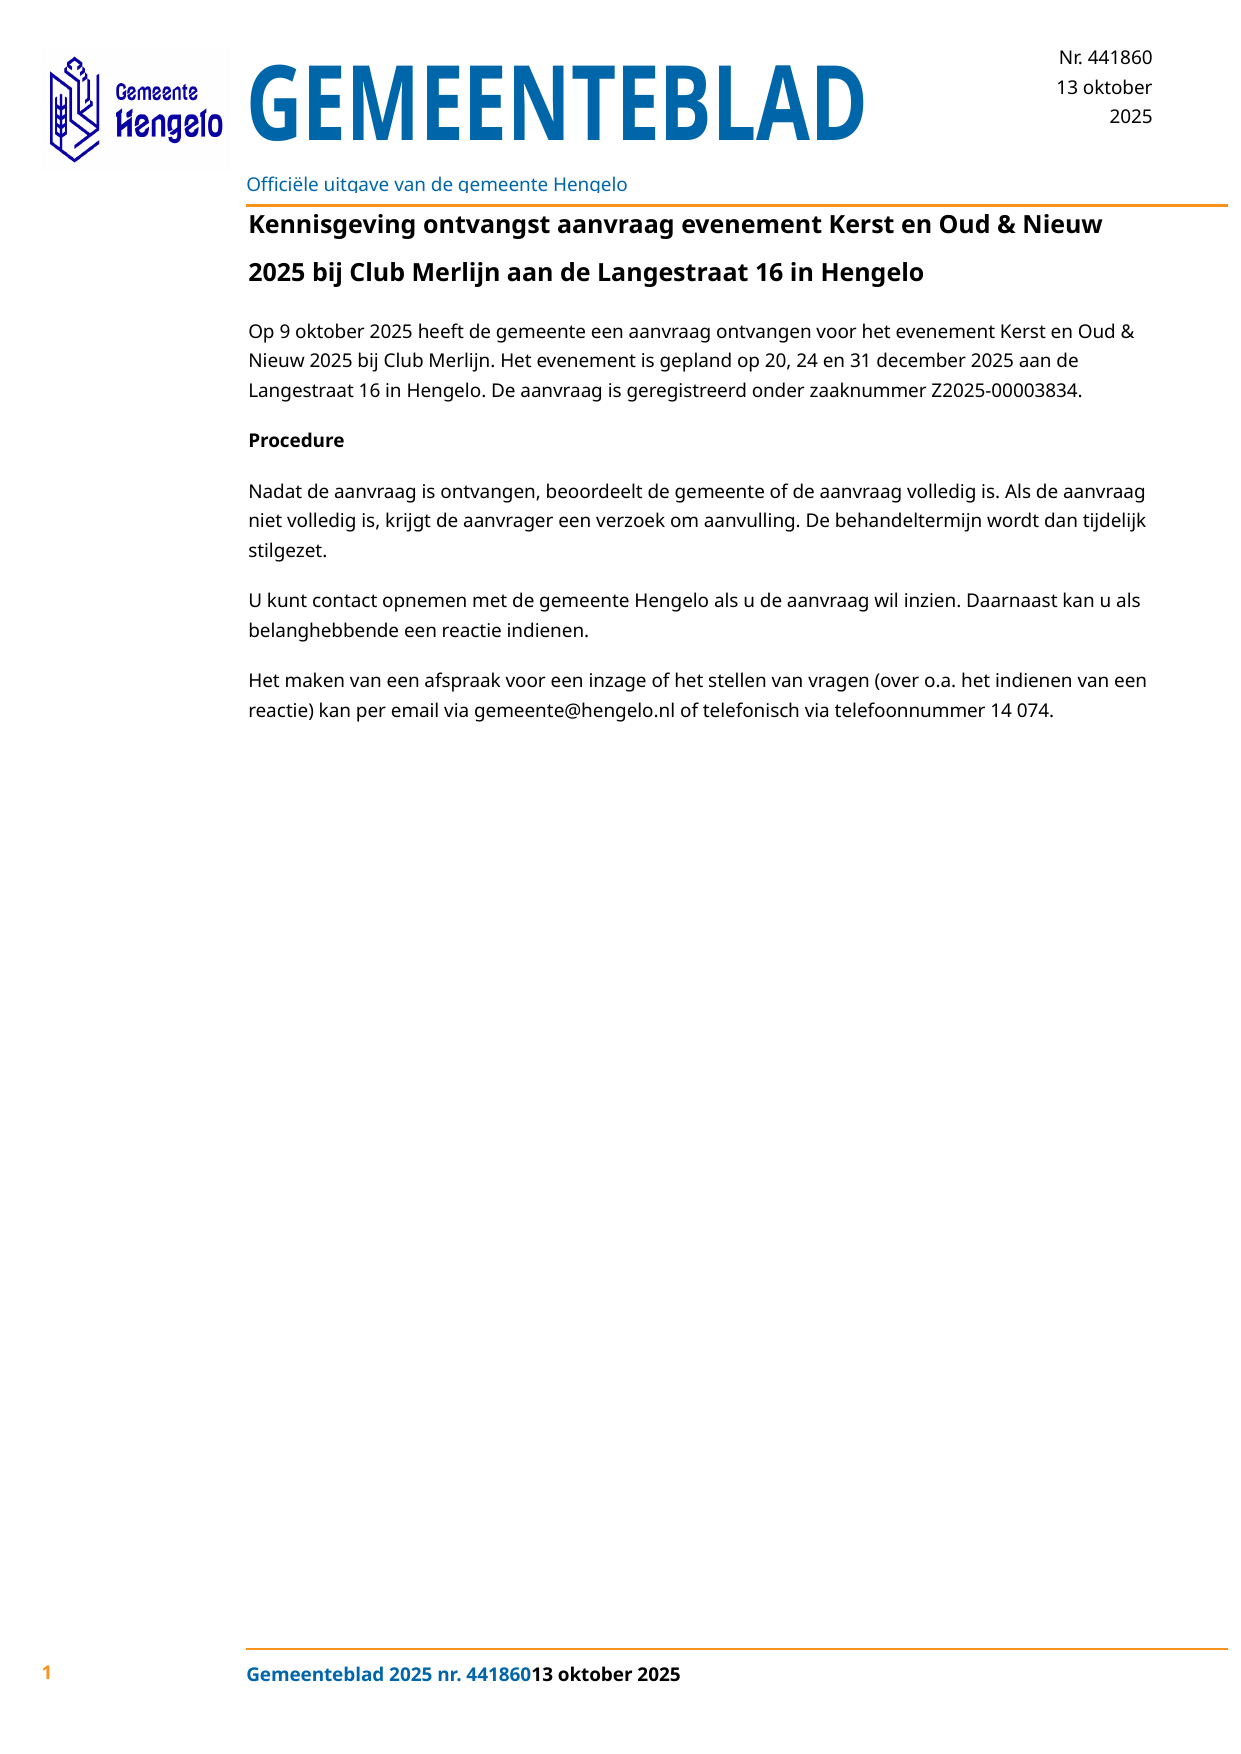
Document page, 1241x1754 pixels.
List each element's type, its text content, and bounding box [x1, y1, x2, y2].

text Op 9 oktober 2025 heeft de gemeente een aanvraag ontvangen voor het evenement Kerst en Oud & Nieuw 2025 bij Club Merlijn. Het evenement is gepland op 20, 24 en 31 december 2025 aan de Langestraat 16 in Hengelo. De aanvraag is geregistreerd onder zaaknummer Z2025-00003834. [248, 318, 1152, 403]
picture [41, 47, 231, 172]
text Kennisgeving ontvangst aanvraag evenement Kerst en Oud & Nieuw 2025 bij Club Merlijn aan de Langestraat 16 in Hengelo [248, 207, 1152, 288]
text Het maken van een afspraak voor een inzage of het stellen van vragen (over o.a. het indienen van een reactie) kan per email via gemeente@hengelo.nl of telefonisch via telefoonnummer 14 074. [248, 667, 1152, 723]
text U kunt contact opnemen met de gemeente Hengelo als u de aanvraag wil inzien. Daarnaast kan u als belanghebbende een reactie indienen. [248, 587, 1152, 643]
text Procedure [248, 427, 1152, 453]
text Nadat de aanvraag is ontvangen, beoordeelt de gemeente of de aanvraag volledig is. Als de aanvraag niet volledig is, krijgt de aanvrager een verzoek om aanvulling. De behandeltermijn wordt dan tijdelijk stilgezet. [248, 478, 1152, 563]
